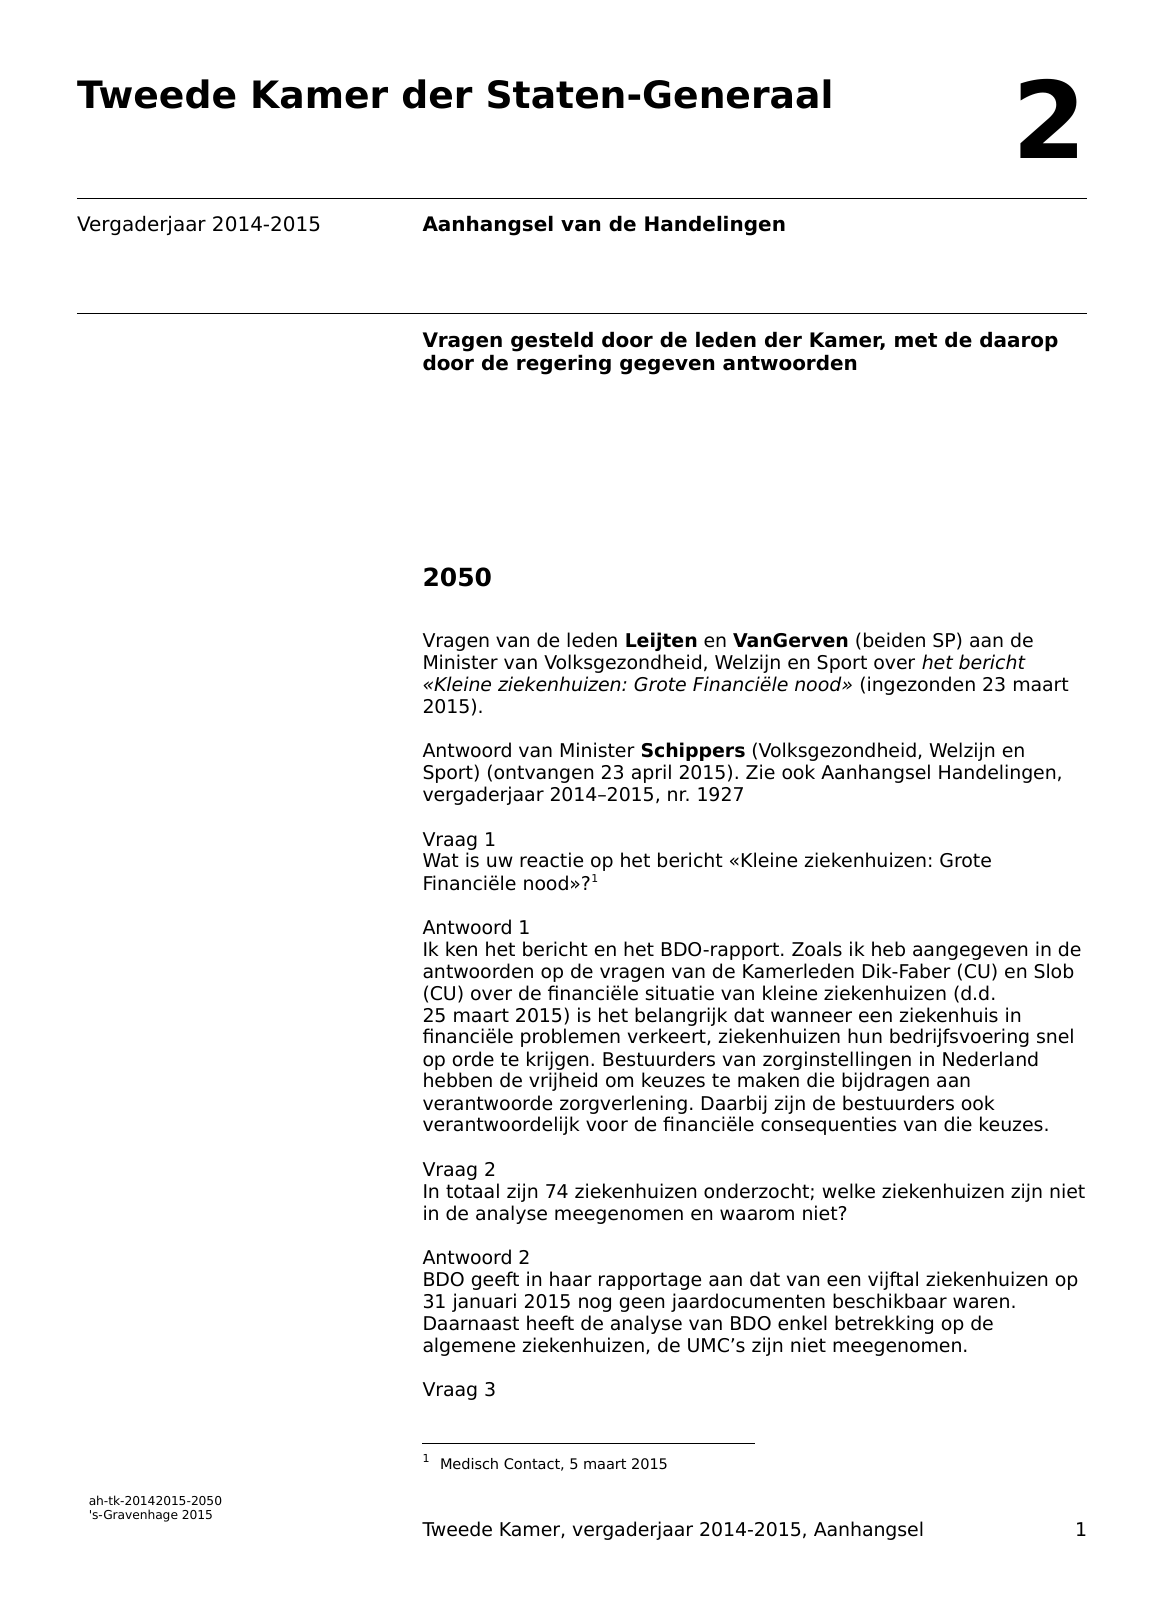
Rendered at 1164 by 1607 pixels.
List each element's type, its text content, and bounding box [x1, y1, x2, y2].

text Vraag 1 [422, 828, 1087, 850]
table_cell Vragen gesteld door de leden der Kamer, met de daarop door de regering gegeven antwoorden [422, 314, 1087, 375]
text In totaal zijn 74 ziekenhuizen onderzocht; welke ziekenhuizen zijn niet in de analyse meegenomen en waarom niet? [422, 1181, 1087, 1224]
text Antwoord 1 [422, 917, 1087, 938]
text 's-Gravenhage 2015 [88, 1508, 323, 1522]
text Antwoord 2 [422, 1247, 1087, 1269]
text Vraag 2 [422, 1158, 1087, 1181]
table_cell Vergaderjaar 2014-2015 [77, 199, 422, 313]
table_header 2 [886, 59, 1087, 198]
text ah-tk-20142015-2050 [88, 1494, 323, 1508]
text Medisch Contact, 5 maart 2015 [422, 1452, 1087, 1474]
table_cell Aanhangsel van de Handelingen [422, 199, 1087, 313]
text Vragen van de leden Leijten en VanGerven (beiden SP) aan de Minister van Volksgezondheid, Welzijn en Sport over het bericht «Kleine ziekenhuizen: Grote Financiële nood» (ingezonden 23 maart 2015). [422, 630, 1087, 718]
text Ik ken het bericht en het BDO-rapport. Zoals ik heb aangegeven in de antwoorden op de vragen van de Kamerleden Dik-Faber (CU) en Slob (CU) over de financiële situatie van kleine ziekenhuizen (d.d. 25 maart 2015) is het belangrijk dat wanneer een ziekenhuis in financiële problemen verkeert, ziekenhuizen hun bedrijfsvoering snel op orde te krijgen. Bestuurders van zorginstellingen in Nederland hebben de vrijheid om keuzes te maken die bijdragen aan verantwoorde zorgverlening. Daarbij zijn de bestuurders ook verantwoordelijk voor de financiële consequenties van die keuzes. [422, 938, 1087, 1136]
table_header Tweede Kamer der Staten-Generaal [77, 59, 886, 198]
text Antwoord van Minister Schippers (Volksgezondheid, Welzijn en Sport) (ontvangen 23 april 2015). Zie ook Aanhangsel Handelingen, vergaderjaar 2014–2015, nr. 1927 [422, 740, 1087, 806]
text Vraag 3 [422, 1379, 1087, 1401]
table_cell [77, 314, 422, 375]
text 2050 [422, 563, 1087, 592]
text BDO geeft in haar rapportage aan dat van een vijftal ziekenhuizen op 31 januari 2015 nog geen jaardocumenten beschikbaar waren. Daarnaast heeft de analyse van BDO enkel betrekking op de algemene ziekenhuizen, de UMC’s zijn niet meegenomen. [422, 1269, 1087, 1357]
text Wat is uw reactie op het bericht «Kleine ziekenhuizen: Grote Financiële nood»? [422, 850, 1087, 894]
